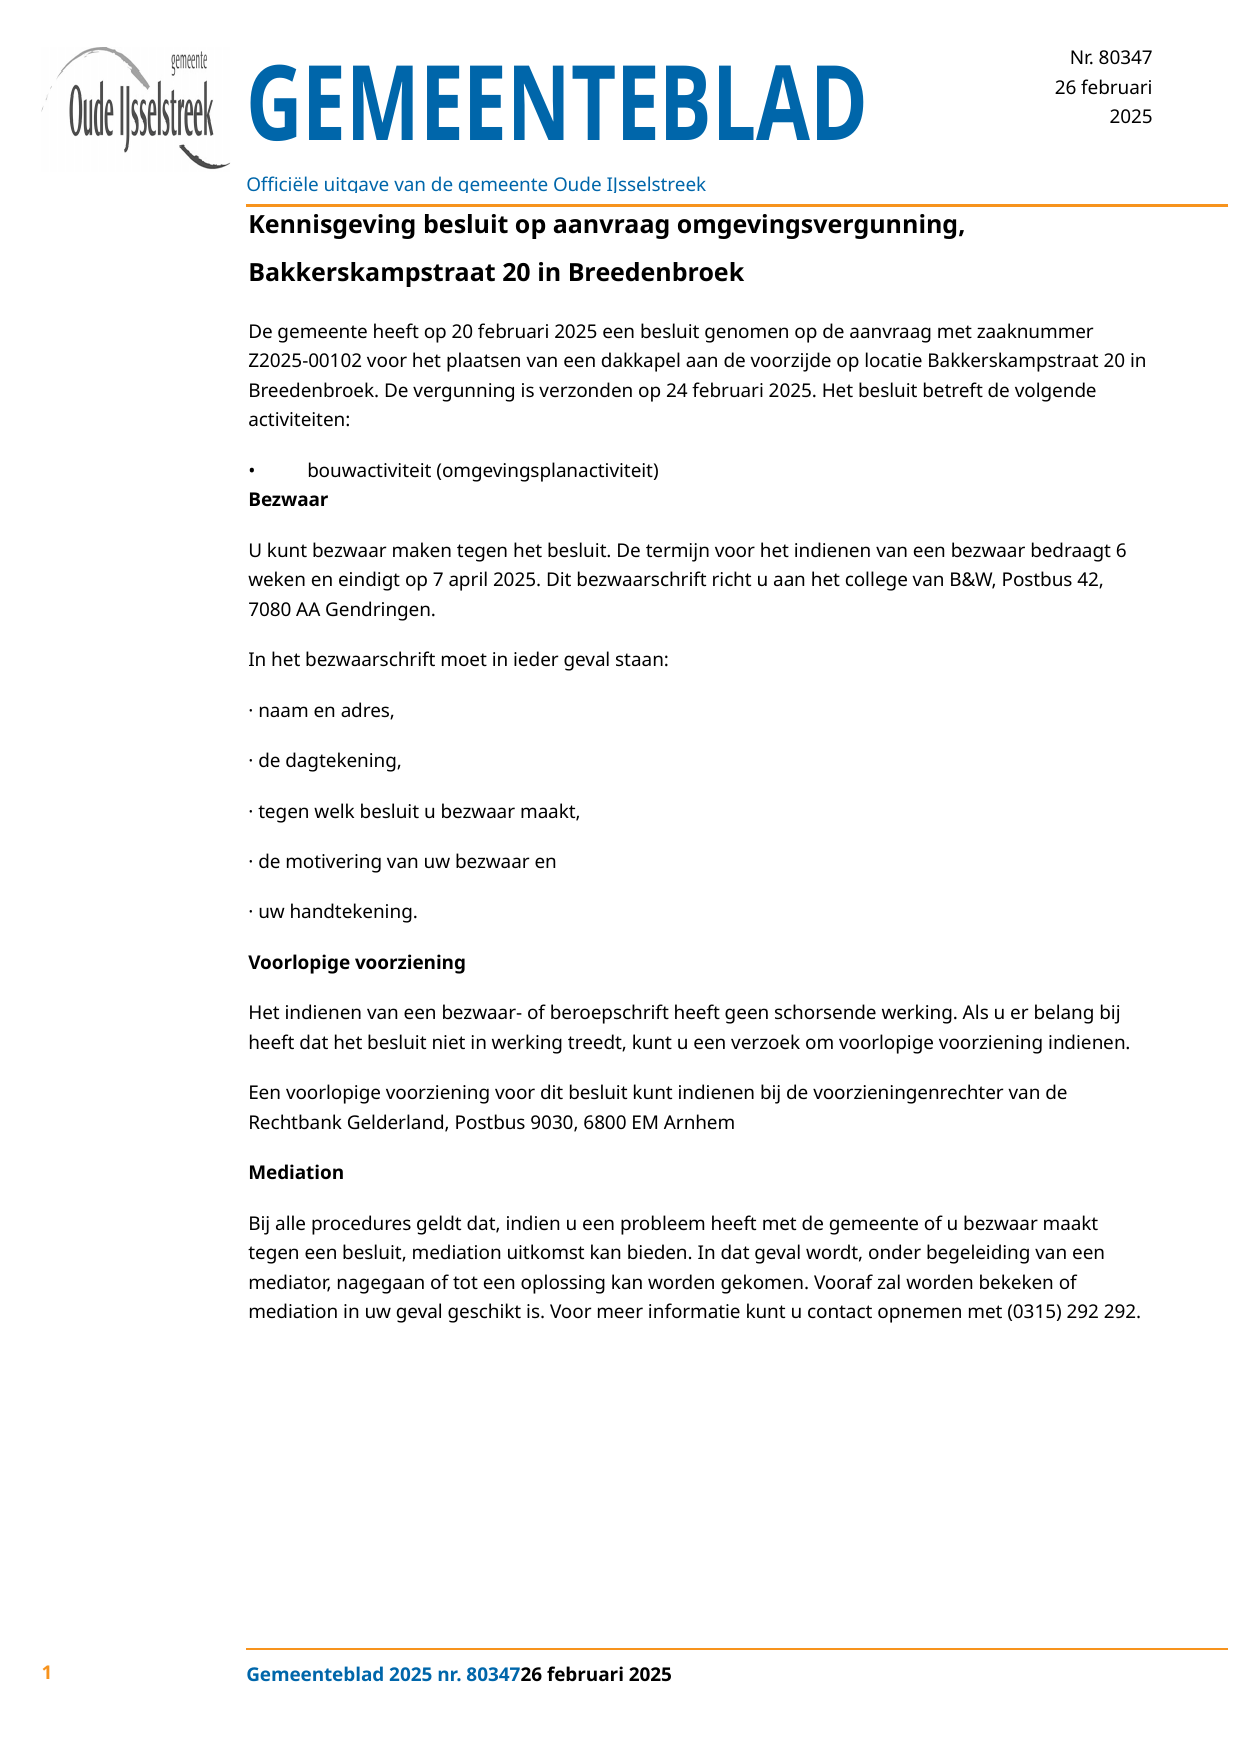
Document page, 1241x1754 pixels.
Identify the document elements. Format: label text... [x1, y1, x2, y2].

text · de dagtekening, [248, 747, 1152, 773]
text Bij alle procedures geldt dat, indien u een probleem heeft met de gemeente of u bezwaar maakt tegen een besluit, mediation uitkomst kan bieden. In dat geval wordt, onder begeleiding van een mediator, nagegaan of tot een oplossing kan worden gekomen. Vooraf zal worden bekeken of mediation in uw geval geschikt is. Voor meer informatie kunt u contact opnemen met (0315) 292 292. [248, 1210, 1152, 1324]
text Mediation [248, 1159, 1152, 1185]
text Het indienen van een bezwaar- of beroepschrift heeft geen schorsende werking. Als u er belang bij heeft dat het besluit niet in werking treedt, kunt u een verzoek om voorlopige voorziening indienen. [248, 999, 1152, 1055]
text In het bezwaarschrift moet in ieder geval staan: [248, 647, 1152, 672]
list bouwactiviteit (omgevingsplanactiviteit) [248, 457, 1152, 483]
text · de motivering van uw bezwaar en [248, 848, 1152, 874]
text Bezwaar [248, 487, 1152, 512]
text U kunt bezwaar maken tegen het besluit. De termijn voor het indienen van een bezwaar bedraagt 6 weken en eindigt op 7 april 2025. Dit bezwaarschrift richt u aan het college van B&W, Postbus 42, 7080 AA Gendringen. [248, 537, 1152, 622]
text Een voorlopige voorziening voor dit besluit kunt indienen bij de voorzieningenrechter van de Rechtbank Gelderland, Postbus 9030, 6800 EM Arnhem [248, 1079, 1152, 1135]
text · naam en adres, [248, 697, 1152, 723]
text Voorlopige voorziening [248, 949, 1152, 975]
text · uw handtekening. [248, 899, 1152, 924]
text · tegen welk besluit u bezwaar maakt, [248, 798, 1152, 824]
text Kennisgeving besluit op aanvraag omgevingsvergunning, Bakkerskampstraat 20 in Breedenbroek [248, 207, 1152, 288]
picture [41, 47, 231, 172]
text De gemeente heeft op 20 februari 2025 een besluit genomen op de aanvraag met zaaknummer Z2025-00102 voor het plaatsen van een dakkapel aan de voorzijde op locatie Bakkerskampstraat 20 in Breedenbroek. De vergunning is verzonden op 24 februari 2025. Het besluit betreft de volgende activiteiten: [248, 318, 1152, 432]
